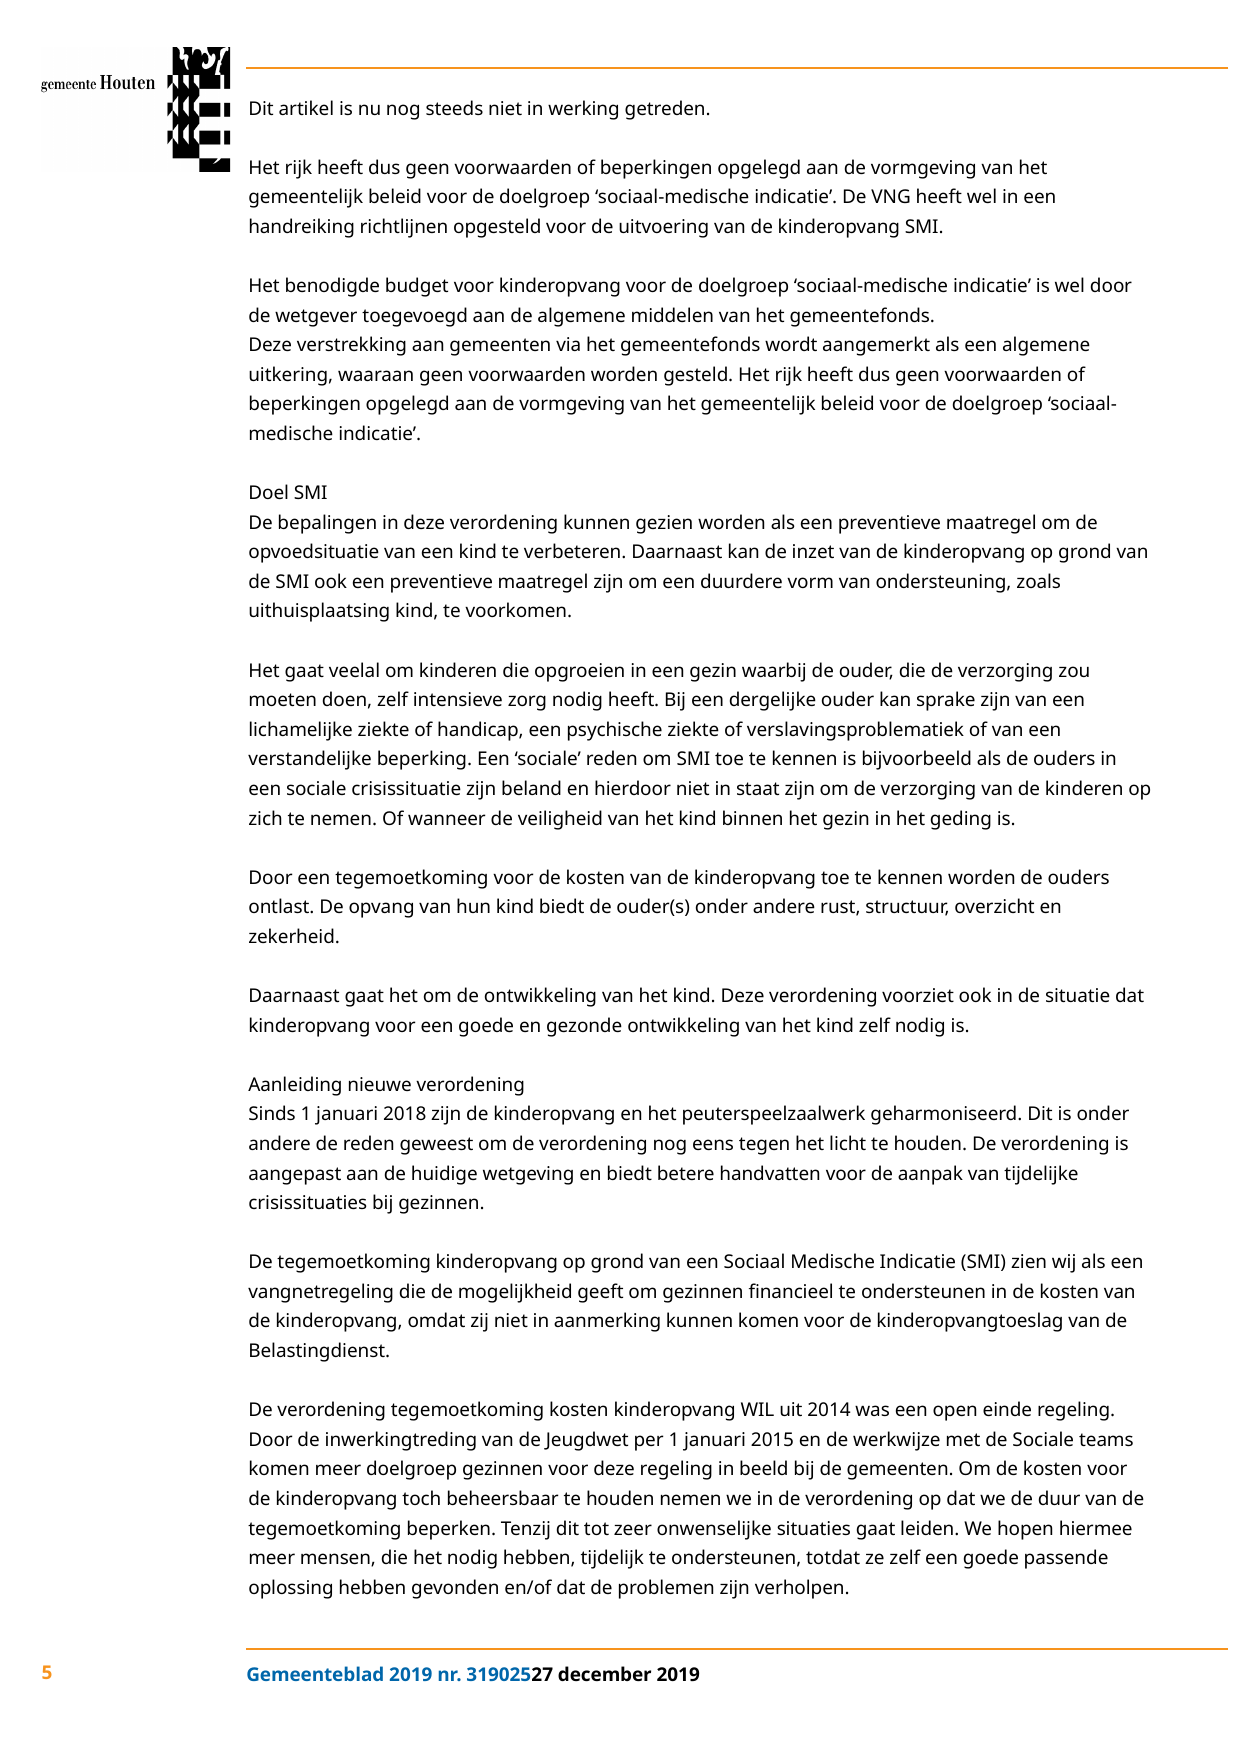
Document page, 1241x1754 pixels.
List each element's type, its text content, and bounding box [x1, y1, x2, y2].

picture [41, 47, 231, 172]
text Daarnaast gaat het om de ontwikkeling van het kind. Deze verordening voorziet ook in de situatie dat kinderopvang voor een goede en gezonde ontwikkeling van het kind zelf nodig is. [248, 982, 1152, 1038]
text Doel SMI [248, 479, 1152, 505]
text Sinds 1 januari 2018 zijn de kinderopvang en het peuterspeelzaalwerk geharmoniseerd. Dit is onder andere de reden geweest om de verordening nog eens tegen het licht te houden. De verordening is aangepast aan de huidige wetgeving en biedt betere handvatten voor de aanpak van tijdelijke crisissituaties bij gezinnen. [248, 1101, 1152, 1215]
text Het benodigde budget voor kinderopvang voor de doelgroep ‘sociaal-medische indicatie’ is wel door de wetgever toegevoegd aan de algemene middelen van het gemeentefonds. [248, 272, 1152, 328]
text Dit artikel is nu nog steeds niet in werking getreden. [248, 95, 1152, 121]
text Het gaat veelal om kinderen die opgroeien in een gezin waarbij de ouder, die de verzorging zou moeten doen, zelf intensieve zorg nodig heeft. Bij een dergelijke ouder kan sprake zijn van een lichamelijke ziekte of handicap, een psychische ziekte of verslavingsproblematiek of van een verstandelijke beperking. Een ‘sociale’ reden om SMI toe te kennen is bijvoorbeeld als de ouders in een sociale crisissituatie zijn beland en hierdoor niet in staat zijn om de verzorging van de kinderen op zich te nemen. Of wanneer de veiligheid van het kind binnen het gezin in het geding is. [248, 657, 1152, 831]
text Het rijk heeft dus geen voorwaarden of beperkingen opgelegd aan de vormgeving van het gemeentelijk beleid voor de doelgroep ‘sociaal-medische indicatie’. De VNG heeft wel in een handreiking richtlijnen opgesteld voor de uitvoering van de kinderopvang SMI. [248, 154, 1152, 239]
text Aanleiding nieuwe verordening [248, 1071, 1152, 1097]
text Door een tegemoetkoming voor de kosten van de kinderopvang toe te kennen worden de ouders ontlast. De opvang van hun kind biedt de ouder(s) onder andere rust, structuur, overzicht en zekerheid. [248, 864, 1152, 949]
text De tegemoetkoming kinderopvang op grond van een Sociaal Medische Indicatie (SMI) zien wij als een vangnetregeling die de mogelijkheid geeft om gezinnen financieel te ondersteunen in de kosten van de kinderopvang, omdat zij niet in aanmerking kunnen komen voor de kinderopvangtoeslag van de Belastingdienst. [248, 1248, 1152, 1363]
text Deze verstrekking aan gemeenten via het gemeentefonds wordt aangemerkt als een algemene uitkering, waaraan geen voorwaarden worden gesteld. Het rijk heeft dus geen voorwaarden of beperkingen opgelegd aan de vormgeving van het gemeentelijk beleid voor de doelgroep ‘sociaal-medische indicatie’. [248, 331, 1152, 446]
text De bepalingen in deze verordening kunnen gezien worden als een preventieve maatregel om de opvoedsituatie van een kind te verbeteren. Daarnaast kan de inzet van de kinderopvang op grond van de SMI ook een preventieve maatregel zijn om een duurdere vorm van ondersteuning, zoals uithuisplaatsing kind, te voorkomen. [248, 509, 1152, 623]
text De verordening tegemoetkoming kosten kinderopvang WIL uit 2014 was een open einde regeling. Door de inwerkingtreding van de Jeugdwet per 1 januari 2015 en de werkwijze met de Sociale teams komen meer doelgroep gezinnen voor deze regeling in beeld bij de gemeenten. Om de kosten voor de kinderopvang toch beheersbaar te houden nemen we in de verordening op dat we de duur van de tegemoetkoming beperken. Tenzij dit tot zeer onwenselijke situaties gaat leiden. We hopen hiermee meer mensen, die het nodig hebben, tijdelijk te ondersteunen, totdat ze zelf een goede passende oplossing hebben gevonden en/of dat de problemen zijn verholpen. [248, 1396, 1152, 1600]
